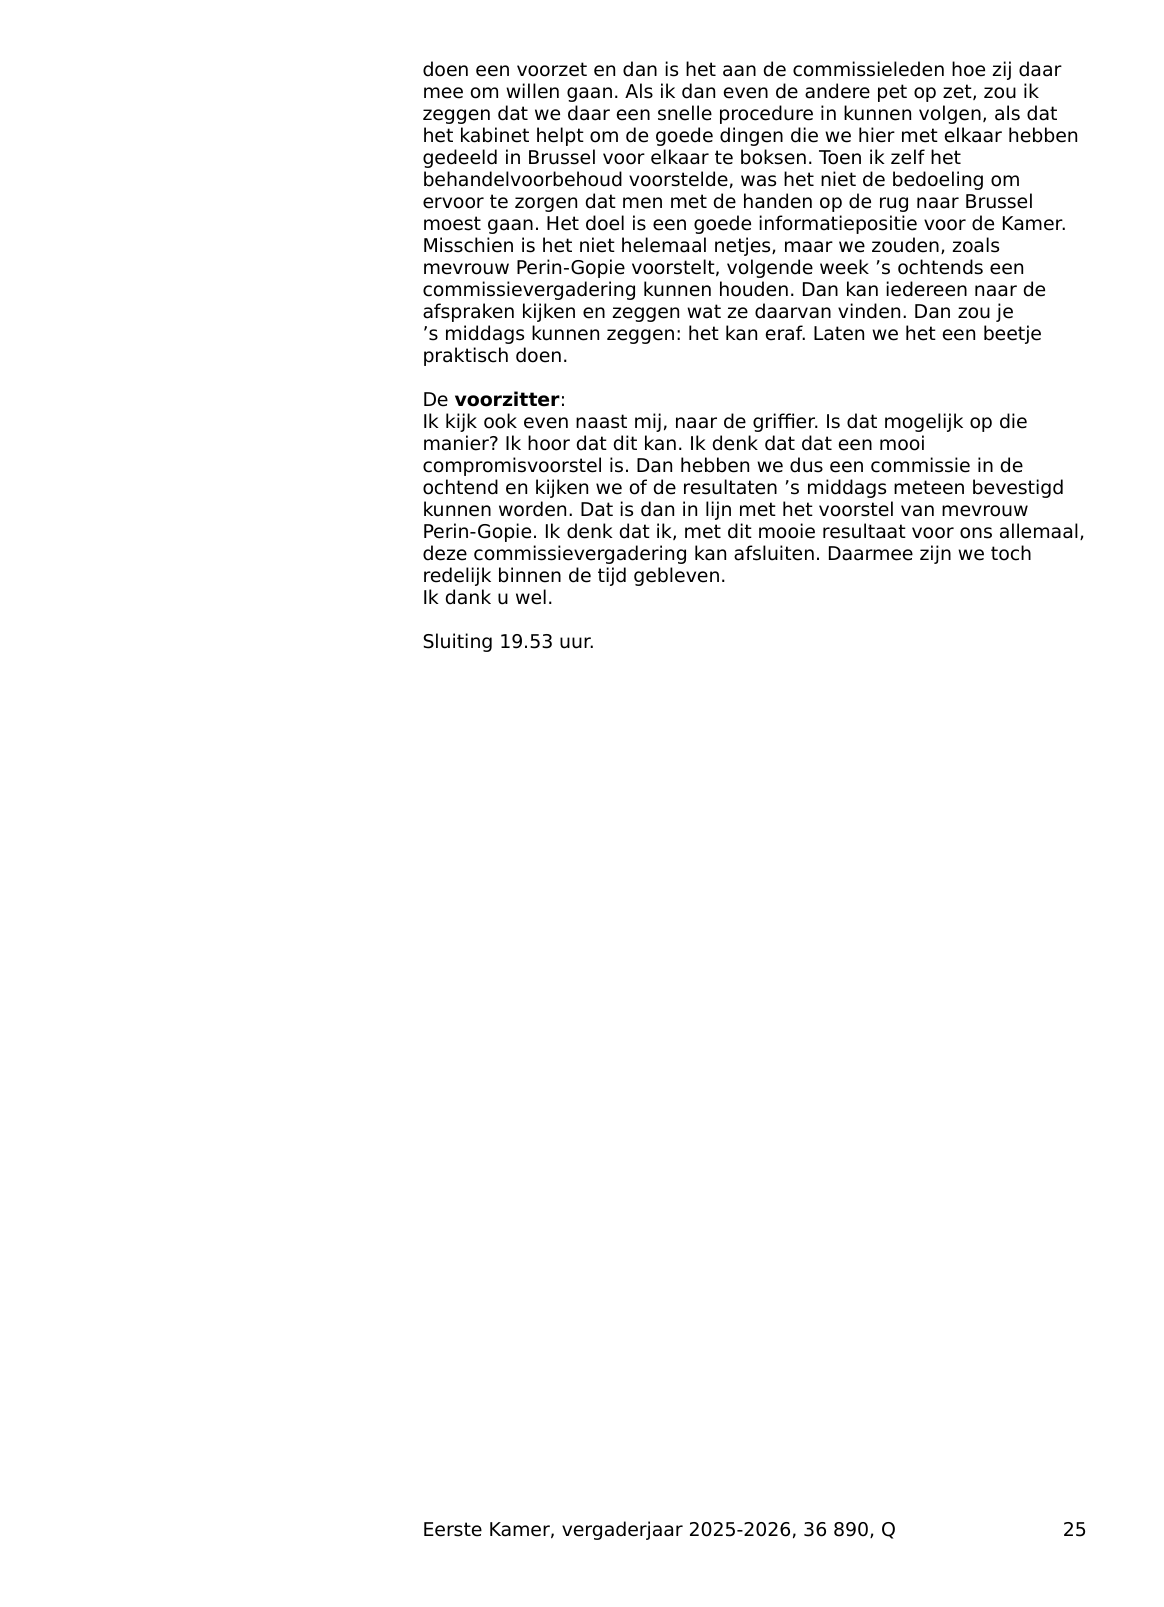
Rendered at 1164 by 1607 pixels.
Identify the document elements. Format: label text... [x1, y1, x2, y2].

text De voorzitter: [422, 389, 1087, 411]
text Ik dank u wel. [422, 587, 1087, 609]
text Sluiting 19.53 uur. [422, 631, 1087, 653]
text doen een voorzet en dan is het aan de commissieleden hoe zij daar mee om willen gaan. Als ik dan even de andere pet op zet, zou ik zeggen dat we daar een snelle procedure in kunnen volgen, als dat het kabinet helpt om de goede dingen die we hier met elkaar hebben gedeeld in Brussel voor elkaar te boksen. Toen ik zelf het behandelvoorbehoud voorstelde, was het niet de bedoeling om ervoor te zorgen dat men met de handen op de rug naar Brussel moest gaan. Het doel is een goede informatiepositie voor de Kamer. Misschien is het niet helemaal netjes, maar we zouden, zoals mevrouw Perin-Gopie voorstelt, volgende week ’s ochtends een commissievergadering kunnen houden. Dan kan iedereen naar de afspraken kijken en zeggen wat ze daarvan vinden. Dan zou je ’s middags kunnen zeggen: het kan eraf. Laten we het een beetje praktisch doen. [422, 59, 1087, 367]
text Ik kijk ook even naast mij, naar de griffier. Is dat mogelijk op die manier? Ik hoor dat dit kan. Ik denk dat dat een mooi compromisvoorstel is. Dan hebben we dus een commissie in de ochtend en kijken we of de resultaten ’s middags meteen bevestigd kunnen worden. Dat is dan in lijn met het voorstel van mevrouw Perin-Gopie. Ik denk dat ik, met dit mooie resultaat voor ons allemaal, deze commissievergadering kan afsluiten. Daarmee zijn we toch redelijk binnen de tijd gebleven. [422, 411, 1087, 587]
